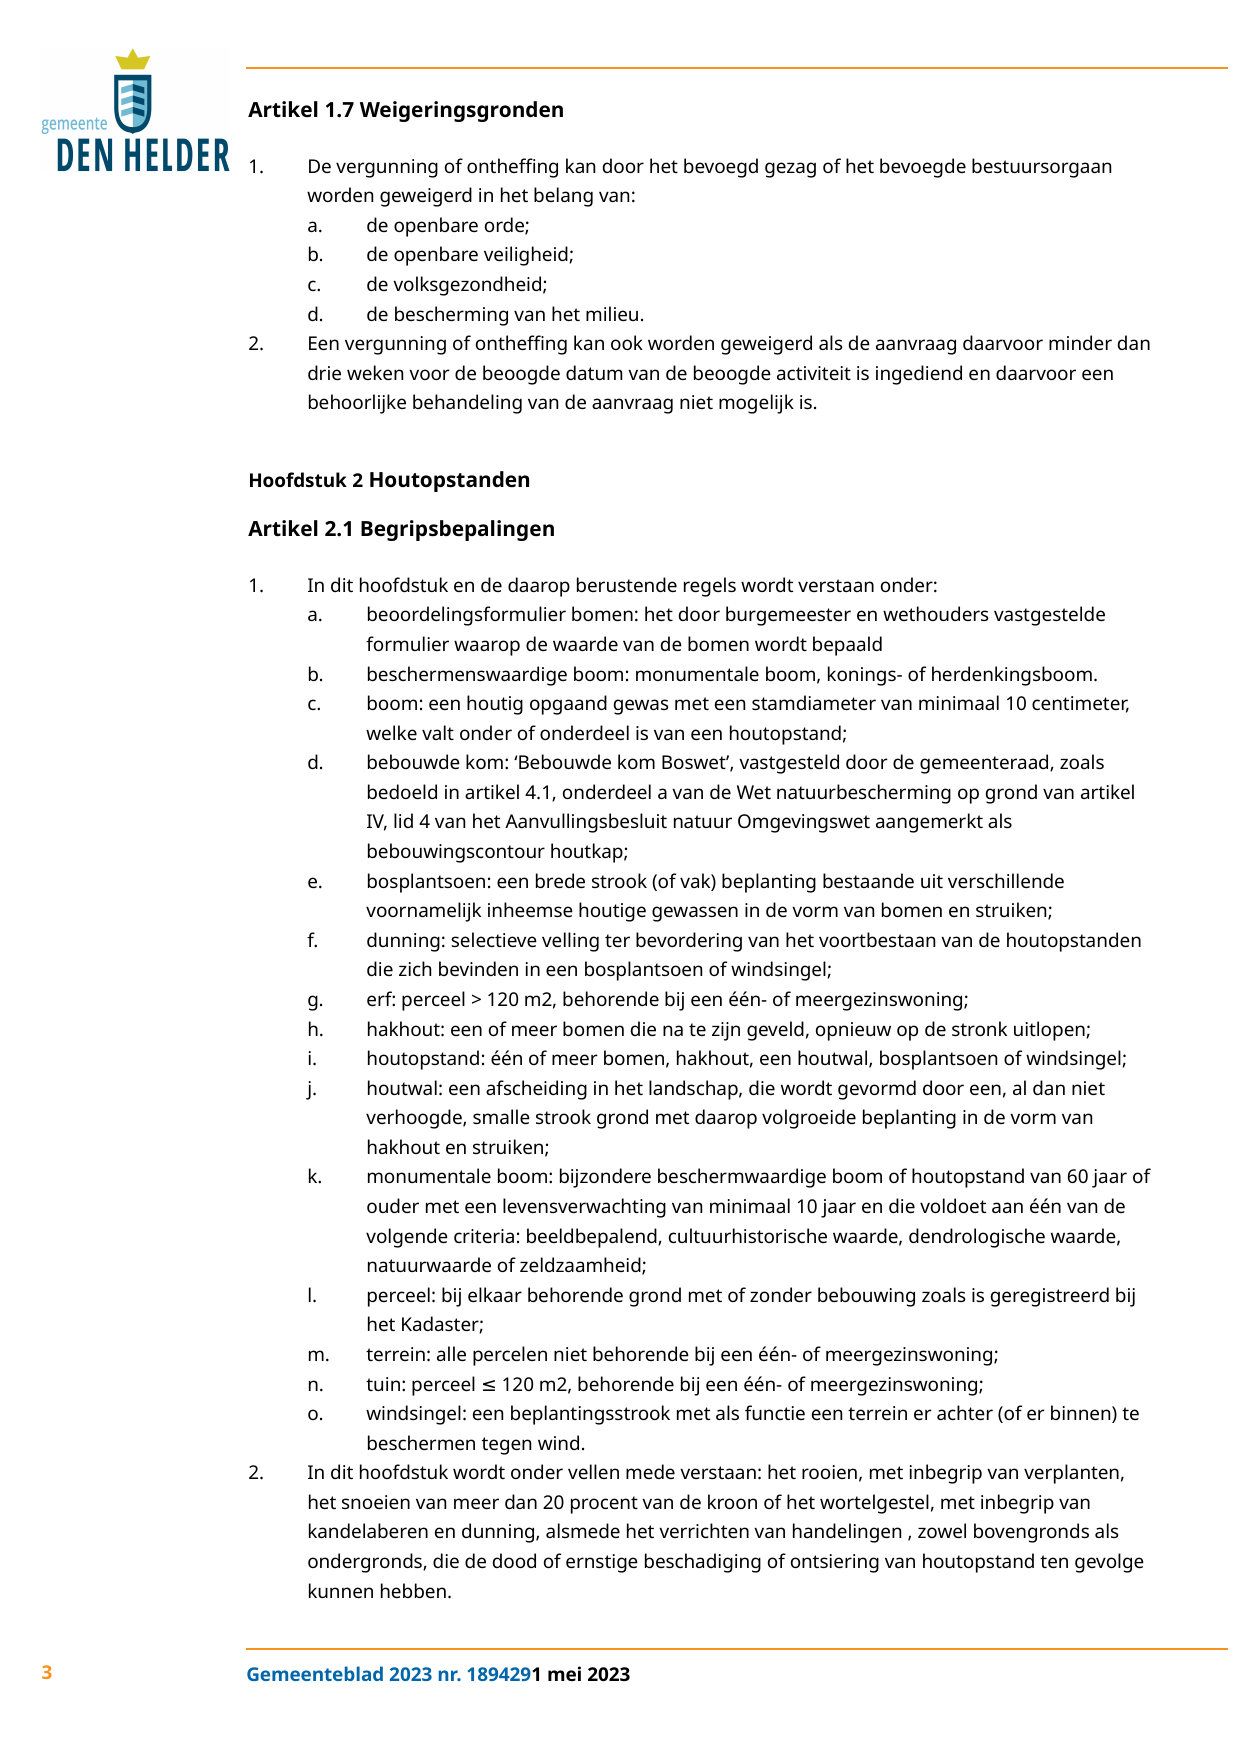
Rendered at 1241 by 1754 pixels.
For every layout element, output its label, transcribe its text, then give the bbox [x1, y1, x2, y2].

list de openbare veiligheid; [307, 242, 1152, 267]
list bosplantsoen: een brede strook (of vak) beplanting bestaande uit verschillende voornamelijk inheemse houtige gewassen in de vorm van bomen en struiken; [307, 868, 1152, 923]
list boom: een houtig opgaand gewas met een stamdiameter van minimaal 10 centimeter, welke valt onder of onderdeel is van een houtopstand; [307, 690, 1152, 746]
list monumentale boom: bijzondere beschermwaardige boom of houtopstand van 60 jaar of ouder met een levensverwachting van minimaal 10 jaar en die voldoet aan één van de volgende criteria: beeldbepalend, cultuurhistorische waarde, dendrologische waarde, natuurwaarde of zeldzaamheid; [307, 1164, 1152, 1278]
list erf: perceel > 120 m2, behorende bij een één- of meergezinswoning; [307, 986, 1152, 1012]
picture [63, 144, 68, 165]
list In dit hoofdstuk wordt onder vellen mede verstaan: het rooien, met inbegrip van verplanten, het snoeien van meer dan 20 procent van de kroon of het wortelgestel, met inbegrip van kandelaberen en dunning, alsmede het verrichten van handelingen , zowel bovengronds als ondergronds, die de dood of ernstige beschadiging of ontsiering van houtopstand ten gevolge kunnen hebben. [248, 1459, 1152, 1603]
list beoordelingsformulier bomen: het door burgemeester en wethouders vastgestelde formulier waarop de waarde van de bomen wordt bepaald [307, 602, 1152, 657]
list houtwal: een afscheiding in het landschap, die wordt gevormd door een, al dan niet verhoogde, smalle strook grond met daarop volgroeide beplanting in de vorm van hakhout en struiken; [307, 1075, 1152, 1160]
text Artikel 1.7 Weigeringsgronden [248, 95, 1152, 123]
list perceel: bij elkaar behorende grond met of zonder bebouwing zoals is geregistreerd bij het Kadaster; [307, 1282, 1152, 1337]
list tuin: perceel ≤ 120 m2, behorende bij een één- of meergezinswoning; [307, 1371, 1152, 1396]
text Hoofdstuk 2 Houtopstanden [248, 465, 1152, 493]
picture [41, 47, 231, 172]
list dunning: selectieve velling ter bevordering van het voortbestaan van de houtopstanden die zich bevinden in een bosplantsoen of windsingel; [307, 927, 1152, 982]
list beschermenswaardige boom: monumentale boom, konings- of herdenkingsboom. [307, 661, 1152, 686]
picture [182, 144, 187, 165]
list de bescherming van het milieu. [307, 301, 1152, 326]
list windsingel: een beplantingsstrook met als functie een terrein er achter (of er binnen) te beschermen tegen wind. [307, 1400, 1152, 1456]
list de openbare orde; [307, 212, 1152, 238]
picture [100, 154, 106, 172]
picture [220, 160, 224, 172]
list Een vergunning of ontheffing kan ook worden geweigerd als de aanvraag daarvoor minder dan drie weken voor de beoogde datum van de beoogde activiteit is ingediend en daarvoor een behoorlijke behandeling van de aanvraag niet mogelijk is. [248, 330, 1152, 415]
list De vergunning of ontheffing kan door het bevoegd gezag of het bevoegde bestuursorgaan worden geweigerd in het belang van: [248, 153, 1152, 208]
text Artikel 2.1 Begripsbepalingen [248, 514, 1152, 542]
picture [130, 157, 135, 172]
list bebouwde kom: ‘Bebouwde kom Boswet’, vastgesteld door de gemeenteraad, zoals bedoeld in artikel 4.1, onderdeel a van de Wet natuurbescherming op grond van artikel IV, lid 4 van het Aanvullingsbesluit natuur Omgevingswet aangemerkt als bebouwingscontour houtkap; [307, 749, 1152, 864]
list de volksgezondheid; [307, 271, 1152, 297]
list hakhout: een of meer bomen die na te zijn geveld, opnieuw op de stronk uitlopen; [307, 1016, 1152, 1041]
list houtopstand: één of meer bomen, hakhout, een houtwal, bosplantsoen of windsingel; [307, 1045, 1152, 1071]
list terrein: alle percelen niet behorende bij een één- of meergezinswoning; [307, 1341, 1152, 1367]
list In dit hoofdstuk en de daarop berustende regels wordt verstaan onder: [248, 572, 1152, 598]
